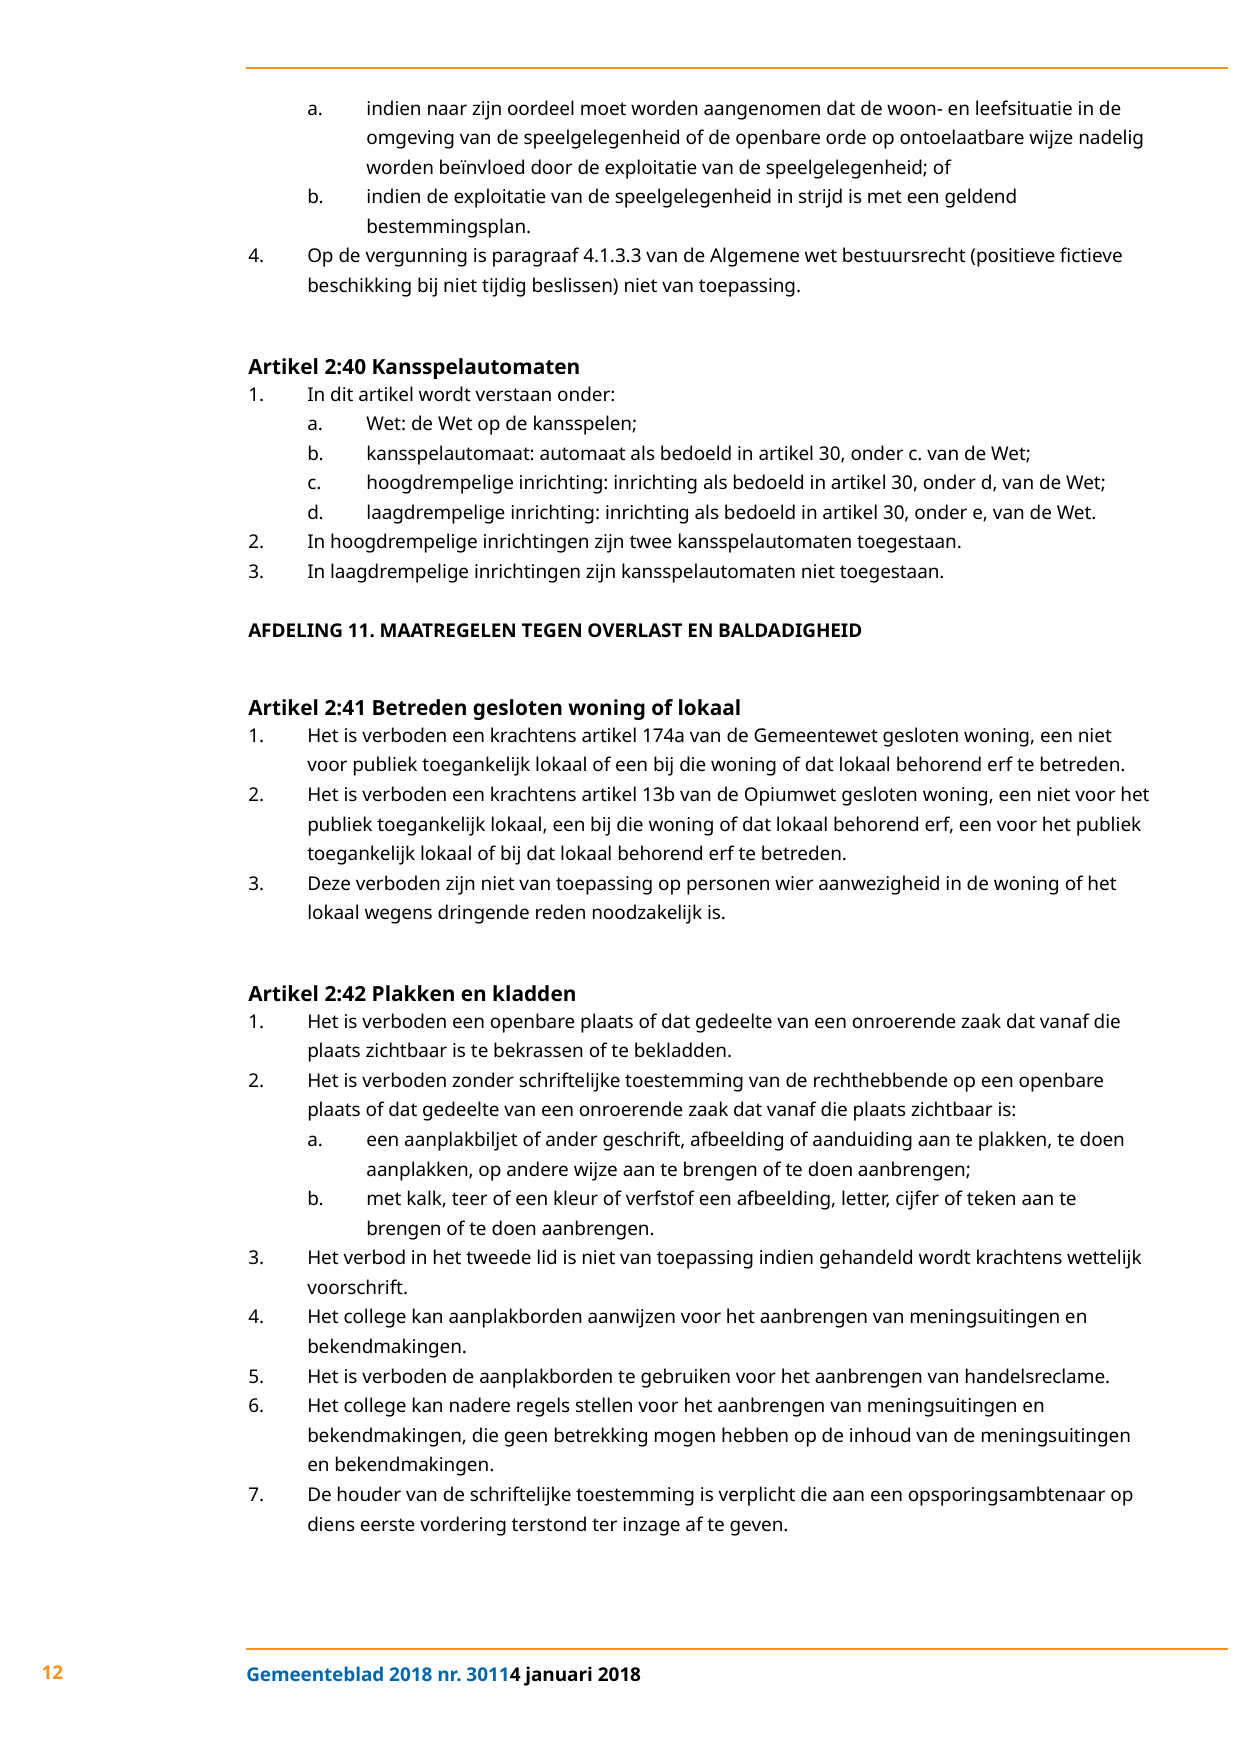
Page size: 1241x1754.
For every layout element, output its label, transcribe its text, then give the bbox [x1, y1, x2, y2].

list In hoogdrempelige inrichtingen zijn twee kansspelautomaten toegestaan. [248, 529, 1152, 554]
text Artikel 2:41 Betreden gesloten woning of lokaal [248, 693, 1152, 722]
list een aanplakbiljet of ander geschrift, afbeelding of aanduiding aan te plakken, te doen aanplakken, op andere wijze aan te brengen of te doen aanbrengen; [307, 1126, 1152, 1182]
list kansspelautomaat: automaat als bedoeld in artikel 30, onder c. van de Wet; [307, 440, 1152, 466]
list Wet: de Wet op de kansspelen; [307, 410, 1152, 436]
text Artikel 2:42 Plakken en kladden [248, 979, 1152, 1008]
list Het college kan nadere regels stellen voor het aanbrengen van meningsuitingen en bekendmakingen, die geen betrekking mogen hebben op de inhoud van de meningsuitingen en bekendmakingen. [248, 1392, 1152, 1477]
list indien naar zijn oordeel moet worden aangenomen dat de woon- en leefsituatie in de omgeving van de speelgelegenheid of de openbare orde op ontoelaatbare wijze nadelig worden beïnvloed door de exploitatie van de speelgelegenheid; of [307, 95, 1152, 180]
list met kalk, teer of een kleur of verfstof een afbeelding, letter, cijfer of teken aan te brengen of te doen aanbrengen. [307, 1185, 1152, 1241]
list Het is verboden een openbare plaats of dat gedeelte van een onroerende zaak dat vanaf die plaats zichtbaar is te bekrassen of te bekladden. [248, 1008, 1152, 1063]
list Op de vergunning is paragraaf 4.1.3.3 van de Algemene wet bestuursrecht (positieve fictieve beschikking bij niet tijdig beslissen) niet van toepassing. [248, 243, 1152, 298]
list In dit artikel wordt verstaan onder: [248, 381, 1152, 406]
list De houder van de schriftelijke toestemming is verplicht die aan een opsporingsambtenaar op diens eerste vordering terstond ter inzage af te geven. [248, 1481, 1152, 1537]
list Het is verboden zonder schriftelijke toestemming van de rechthebbende op een openbare plaats of dat gedeelte van een onroerende zaak dat vanaf die plaats zichtbaar is: [248, 1067, 1152, 1122]
list In laagdrempelige inrichtingen zijn kansspelautomaten niet toegestaan. [248, 558, 1152, 584]
text AFDELING 11. MAATREGELEN TEGEN OVERLAST EN BALDADIGHEID [248, 617, 1152, 643]
list Het is verboden een krachtens artikel 174a van de Gemeentewet gesloten woning, een niet voor publiek toegankelijk lokaal of een bij die woning of dat lokaal behorend erf te betreden. [248, 722, 1152, 777]
list laagdrempelige inrichting: inrichting als bedoeld in artikel 30, onder e, van de Wet. [307, 499, 1152, 525]
picture [41, 47, 231, 172]
list indien de exploitatie van de speelgelegenheid in strijd is met een geldend bestemmingsplan. [307, 183, 1152, 239]
list Het is verboden een krachtens artikel 13b van de Opiumwet gesloten woning, een niet voor het publiek toegankelijk lokaal, een bij die woning of dat lokaal behorend erf, een voor het publiek toegankelijk lokaal of bij dat lokaal behorend erf te betreden. [248, 781, 1152, 866]
list hoogdrempelige inrichting: inrichting als bedoeld in artikel 30, onder d, van de Wet; [307, 469, 1152, 495]
list Het is verboden de aanplakborden te gebruiken voor het aanbrengen van handelsreclame. [248, 1363, 1152, 1389]
text Artikel 2:40 Kansspelautomaten [248, 352, 1152, 381]
list Deze verboden zijn niet van toepassing op personen wier aanwezigheid in de woning of het lokaal wegens dringende reden noodzakelijk is. [248, 870, 1152, 925]
list Het verbod in het tweede lid is niet van toepassing indien gehandeld wordt krachtens wettelijk voorschrift. [248, 1244, 1152, 1300]
list Het college kan aanplakborden aanwijzen voor het aanbrengen van meningsuitingen en bekendmakingen. [248, 1304, 1152, 1359]
